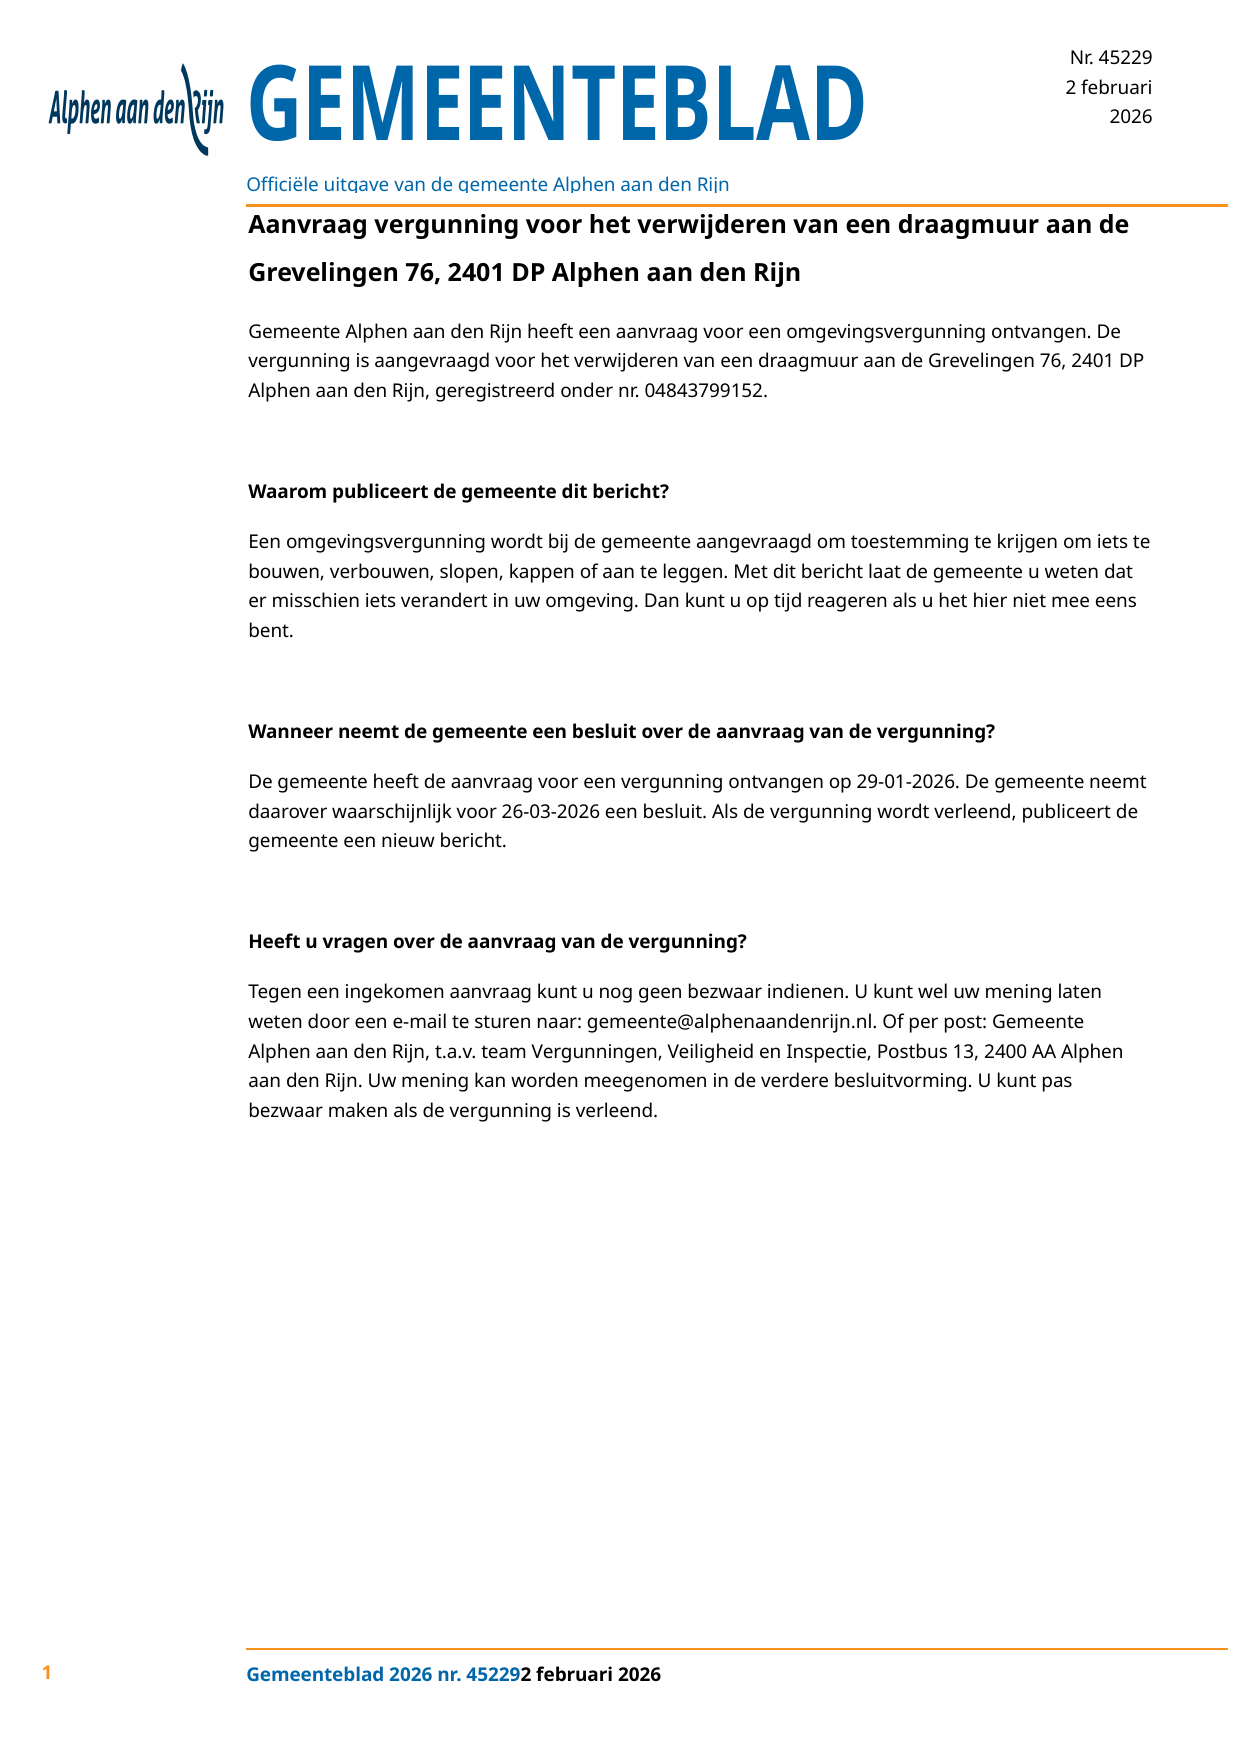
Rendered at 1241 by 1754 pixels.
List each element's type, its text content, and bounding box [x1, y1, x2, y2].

text Aanvraag vergunning voor het verwijderen van een draagmuur aan de Grevelingen 76, 2401 DP Alphen aan den Rijn [248, 207, 1152, 288]
text De gemeente heeft de aanvraag voor een vergunning ontvangen op 29-01-2026. De gemeente neemt daarover waarschijnlijk voor 26-03-2026 een besluit. Als de vergunning wordt verleend, publiceert de gemeente een nieuw bericht. [248, 768, 1152, 853]
text Wanneer neemt de gemeente een besluit over de aanvraag van de vergunning? [248, 718, 1152, 744]
text Een omgevingsvergunning wordt bij de gemeente aangevraagd om toestemming te krijgen om iets te bouwen, verbouwen, slopen, kappen of aan te leggen. Met dit bericht laat de gemeente u weten dat er misschien iets verandert in uw omgeving. Dan kunt u op tijd reageren als u het hier niet mee eens bent. [248, 528, 1152, 643]
text Waarom publiceert de gemeente dit bericht? [248, 478, 1152, 504]
picture [41, 47, 231, 172]
text Gemeente Alphen aan den Rijn heeft een aanvraag voor een omgevingsvergunning ontvangen. De vergunning is aangevraagd voor het verwijderen van een draagmuur aan de Grevelingen 76, 2401 DP Alphen aan den Rijn, geregistreerd onder nr. 04843799152. [248, 318, 1152, 403]
text Tegen een ingekomen aanvraag kunt u nog geen bezwaar indienen. U kunt wel uw mening laten weten door een e-mail te sturen naar: gemeente@alphenaandenrijn.nl. Of per post: Gemeente Alphen aan den Rijn, t.a.v. team Vergunningen, Veiligheid en Inspectie, Postbus 13, 2400 AA Alphen aan den Rijn. Uw mening kan worden meegenomen in de verdere besluitvorming. U kunt pas bezwaar maken als de vergunning is verleend. [248, 979, 1152, 1123]
text Heeft u vragen over de aanvraag van de vergunning? [248, 928, 1152, 954]
